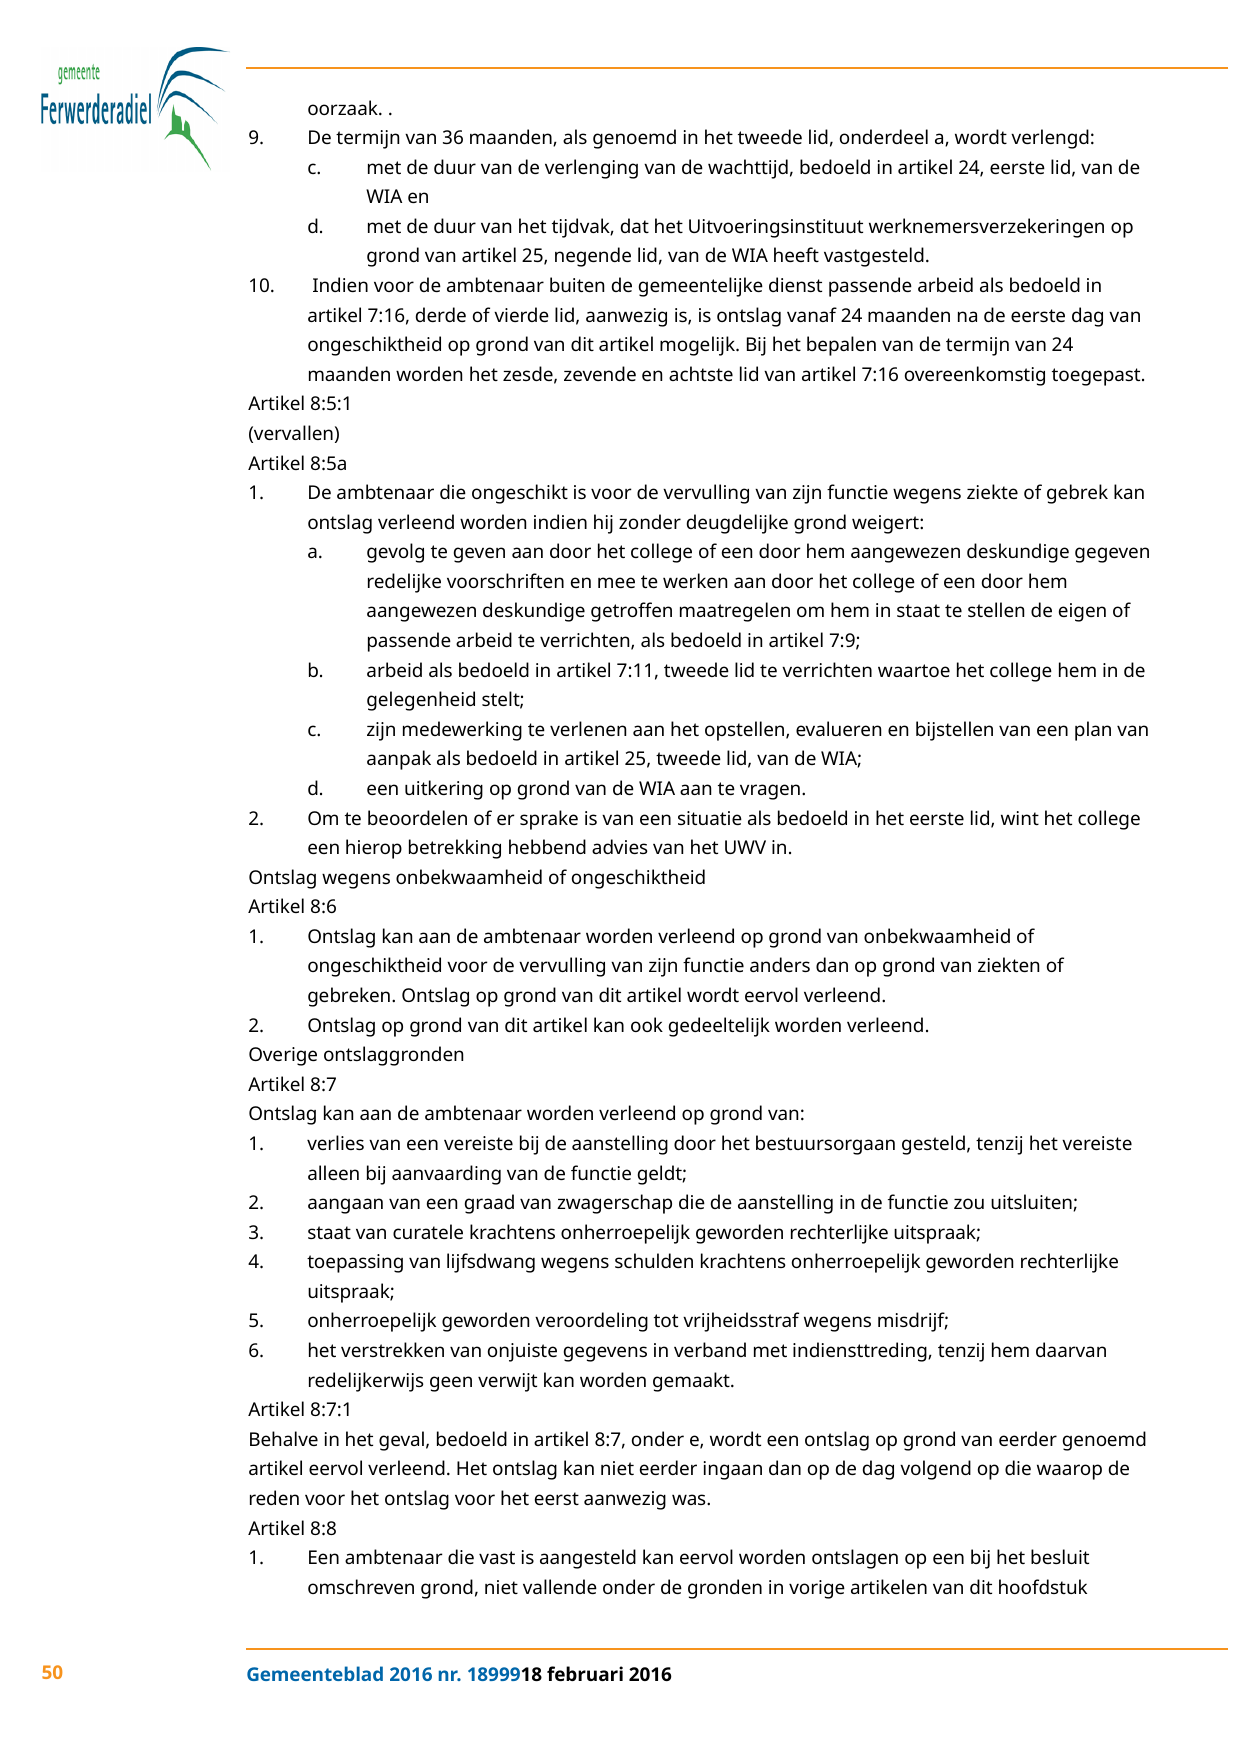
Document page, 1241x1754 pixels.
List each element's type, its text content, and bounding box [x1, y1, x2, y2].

text Overige ontslaggronden [248, 1041, 1152, 1067]
text (vervallen) [248, 420, 1152, 446]
list Om te beoordelen of er sprake is van een situatie als bedoeld in het eerste lid, wint het college een hierop betrekking hebbend advies van het UWV in. [248, 805, 1152, 860]
list staat van curatele krachtens onherroepelijk geworden rechterlijke uitspraak; [248, 1219, 1152, 1245]
list Een ambtenaar die vast is aangesteld kan eervol worden ontslagen op een bij het besluit omschreven grond, niet vallende onder de gronden in vorige artikelen van dit hoofdstuk [248, 1544, 1152, 1600]
list verlies van een vereiste bij de aanstelling door het bestuursorgaan gesteld, tenzij het vereiste alleen bij aanvaarding van de functie geldt; [248, 1130, 1152, 1186]
text Artikel 8:7 [248, 1071, 1152, 1097]
text Artikel 8:5a [248, 450, 1152, 476]
text Behalve in het geval, bedoeld in artikel 8:7, onder e, wordt een ontslag op grond van eerder genoemd artikel eervol verleend. Het ontslag kan niet eerder ingaan dan op de dag volgend op die waarop de reden voor het ontslag voor het eerst aanwezig was. [248, 1426, 1152, 1511]
list met de duur van de verlenging van de wachttijd, bedoeld in artikel 24, eerste lid, van de WIA en [307, 154, 1152, 209]
list aangaan van een graad van zwagerschap die de aanstelling in de functie zou uitsluiten; [248, 1189, 1152, 1215]
list met de duur van het tijdvak, dat het Uitvoeringsinstituut werknemersverzekeringen op grond van artikel 25, negende lid, van de WIA heeft vastgesteld. [307, 213, 1152, 268]
text Ontslag kan aan de ambtenaar worden verleend op grond van: [248, 1101, 1152, 1126]
list Ontslag kan aan de ambtenaar worden verleend op grond van onbekwaamheid of ongeschiktheid voor de vervulling van zijn functie anders dan op grond van ziekten of gebreken. Ontslag op grond van dit artikel wordt eervol verleend. [248, 923, 1152, 1008]
list De ambtenaar die ongeschikt is voor de vervulling van zijn functie wegens ziekte of gebrek kan ontslag verleend worden indien hij zonder deugdelijke grond weigert: [248, 479, 1152, 535]
picture [41, 47, 231, 172]
text Artikel 8:7:1 [248, 1396, 1152, 1422]
list een uitkering op grond van de WIA aan te vragen. [307, 775, 1152, 801]
list De termijn van 36 maanden, als genoemd in het tweede lid, onderdeel a, wordt verlengd: [248, 124, 1152, 150]
text Artikel 8:5:1 [248, 391, 1152, 416]
text Ontslag wegens onbekwaamheid of ongeschiktheid [248, 864, 1152, 890]
list oorzaak. . [248, 95, 1152, 121]
list gevolg te geven aan door het college of een door hem aangewezen deskundige gegeven redelijke voorschriften en mee te werken aan door het college of een door hem aangewezen deskundige getroffen maatregelen om hem in staat te stellen de eigen of passende arbeid te verrichten, als bedoeld in artikel 7:9; [307, 538, 1152, 653]
list Ontslag op grond van dit artikel kan ook gedeeltelijk worden verleend. [248, 1012, 1152, 1038]
text Artikel 8:8 [248, 1515, 1152, 1541]
list arbeid als bedoeld in artikel 7:11, tweede lid te verrichten waartoe het college hem in de gelegenheid stelt; [307, 657, 1152, 712]
list zijn medewerking te verlenen aan het opstellen, evalueren en bijstellen van een plan van aanpak als bedoeld in artikel 25, tweede lid, van de WIA; [307, 716, 1152, 771]
list het verstrekken van onjuiste gegevens in verband met indiensttreding, tenzij hem daarvan redelijkerwijs geen verwijt kan worden gemaakt. [248, 1337, 1152, 1393]
list toepassing van lijfsdwang wegens schulden krachtens onherroepelijk geworden rechterlijke uitspraak; [248, 1248, 1152, 1304]
list Indien voor de ambtenaar buiten de gemeentelijke dienst passende arbeid als bedoeld in artikel 7:16, derde of vierde lid, aanwezig is, is ontslag vanaf 24 maanden na de eerste dag van ongeschiktheid op grond van dit artikel mogelijk. Bij het bepalen van de termijn van 24 maanden worden het zesde, zevende en achtste lid van artikel 7:16 overeenkomstig toegepast. [248, 272, 1152, 387]
list onherroepelijk geworden veroordeling tot vrijheidsstraf wegens misdrijf; [248, 1308, 1152, 1333]
text Artikel 8:6 [248, 893, 1152, 919]
